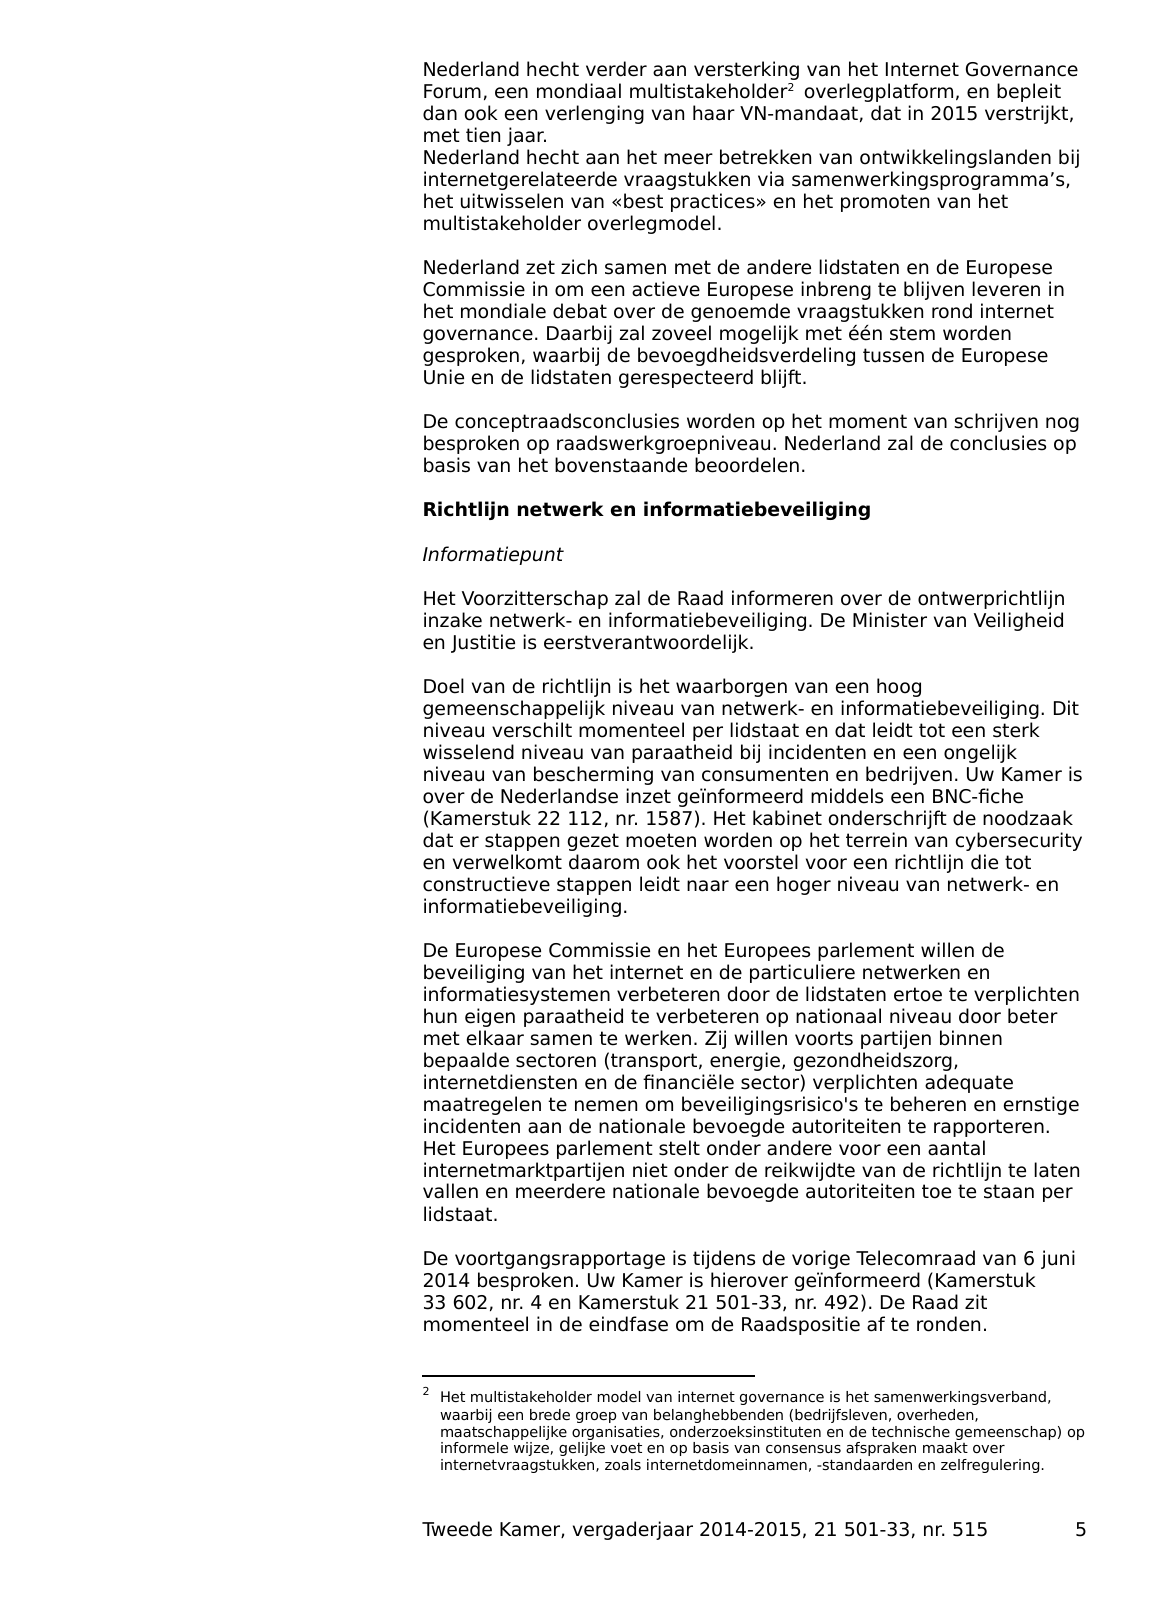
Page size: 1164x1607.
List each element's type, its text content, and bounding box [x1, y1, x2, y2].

text Doel van de richtlijn is het waarborgen van een hoog gemeenschappelijk niveau van netwerk- en informatiebeveiliging. Dit niveau verschilt momenteel per lidstaat en dat leidt tot een sterk wisselend niveau van paraatheid bij incidenten en een ongelijk niveau van bescherming van consumenten en bedrijven. Uw Kamer is over de Nederlandse inzet geïnformeerd middels een BNC-fiche (Kamerstuk 22 112, nr. 1587). Het kabinet onderschrijft de noodzaak dat er stappen gezet moeten worden op het terrein van cybersecurity en verwelkomt daarom ook het voorstel voor een richtlijn die tot constructieve stappen leidt naar een hoger niveau van netwerk- en informatiebeveiliging. [422, 676, 1087, 917]
text Nederland hecht aan het meer betrekken van ontwikkelingslanden bij internetgerelateerde vraagstukken via samenwerkingsprogramma’s, het uitwisselen van «best practices» en het promoten van het multistakeholder overlegmodel. [422, 147, 1087, 235]
text De Europese Commissie en het Europees parlement willen de beveiliging van het internet en de particuliere netwerken en informatiesystemen verbeteren door de lidstaten ertoe te verplichten hun eigen paraatheid te verbeteren op nationaal niveau door beter met elkaar samen te werken. Zij willen voorts partijen binnen bepaalde sectoren (transport, energie, gezondheidszorg, internetdiensten en de financiële sector) verplichten adequate maatregelen te nemen om beveiligingsrisico's te beheren en ernstige incidenten aan de nationale bevoegde autoriteiten te rapporteren. Het Europees parlement stelt onder andere voor een aantal internetmarktpartijen niet onder de reikwijdte van de richtlijn te laten vallen en meerdere nationale bevoegde autoriteiten toe te staan per lidstaat. [422, 940, 1087, 1225]
text Nederland zet zich samen met de andere lidstaten en de Europese Commissie in om een actieve Europese inbreng te blijven leveren in het mondiale debat over de genoemde vraagstukken rond internet governance. Daarbij zal zoveel mogelijk met één stem worden gesproken, waarbij de bevoegdheidsverdeling tussen de Europese Unie en de lidstaten gerespecteerd blijft. [422, 257, 1087, 389]
subtitle Informatiepunt [422, 543, 1087, 565]
text Het Voorzitterschap zal de Raad informeren over de ontwerprichtlijn inzake netwerk- en informatiebeveiliging. De Minister van Veiligheid en Justitie is eerstverantwoordelijk. [422, 588, 1087, 653]
subtitle Richtlijn netwerk en informatiebeveiliging [422, 499, 1087, 521]
text Het multistakeholder model van internet governance is het samenwerkingsverband, waarbij een brede groep van belanghebbenden (bedrijfsleven, overheden, maatschappelijke organisaties, onderzoeksinstituten en de technische gemeenschap) op informele wijze, gelijke voet en op basis van consensus afspraken maakt over internetvraagstukken, zoals internetdomeinnamen, -standaarden en zelfregulering. [422, 1385, 1087, 1474]
text De voortgangsrapportage is tijdens de vorige Telecomraad van 6 juni 2014 besproken. Uw Kamer is hierover geïnformeerd (Kamerstuk 33 602, nr. 4 en Kamerstuk 21 501-33, nr. 492). De Raad zit momenteel in de eindfase om de Raadspositie af te ronden. [422, 1248, 1087, 1336]
text De conceptraadsconclusies worden op het moment van schrijven nog besproken op raadswerkgroepniveau. Nederland zal de conclusies op basis van het bovenstaande beoordelen. [422, 411, 1087, 477]
text Nederland hecht verder aan versterking van het Internet Governance Forum, een mondiaal multistakeholder overlegplatform, en bepleit dan ook een verlenging van haar VN-mandaat, dat in 2015 verstrijkt, met tien jaar. [422, 59, 1087, 147]
